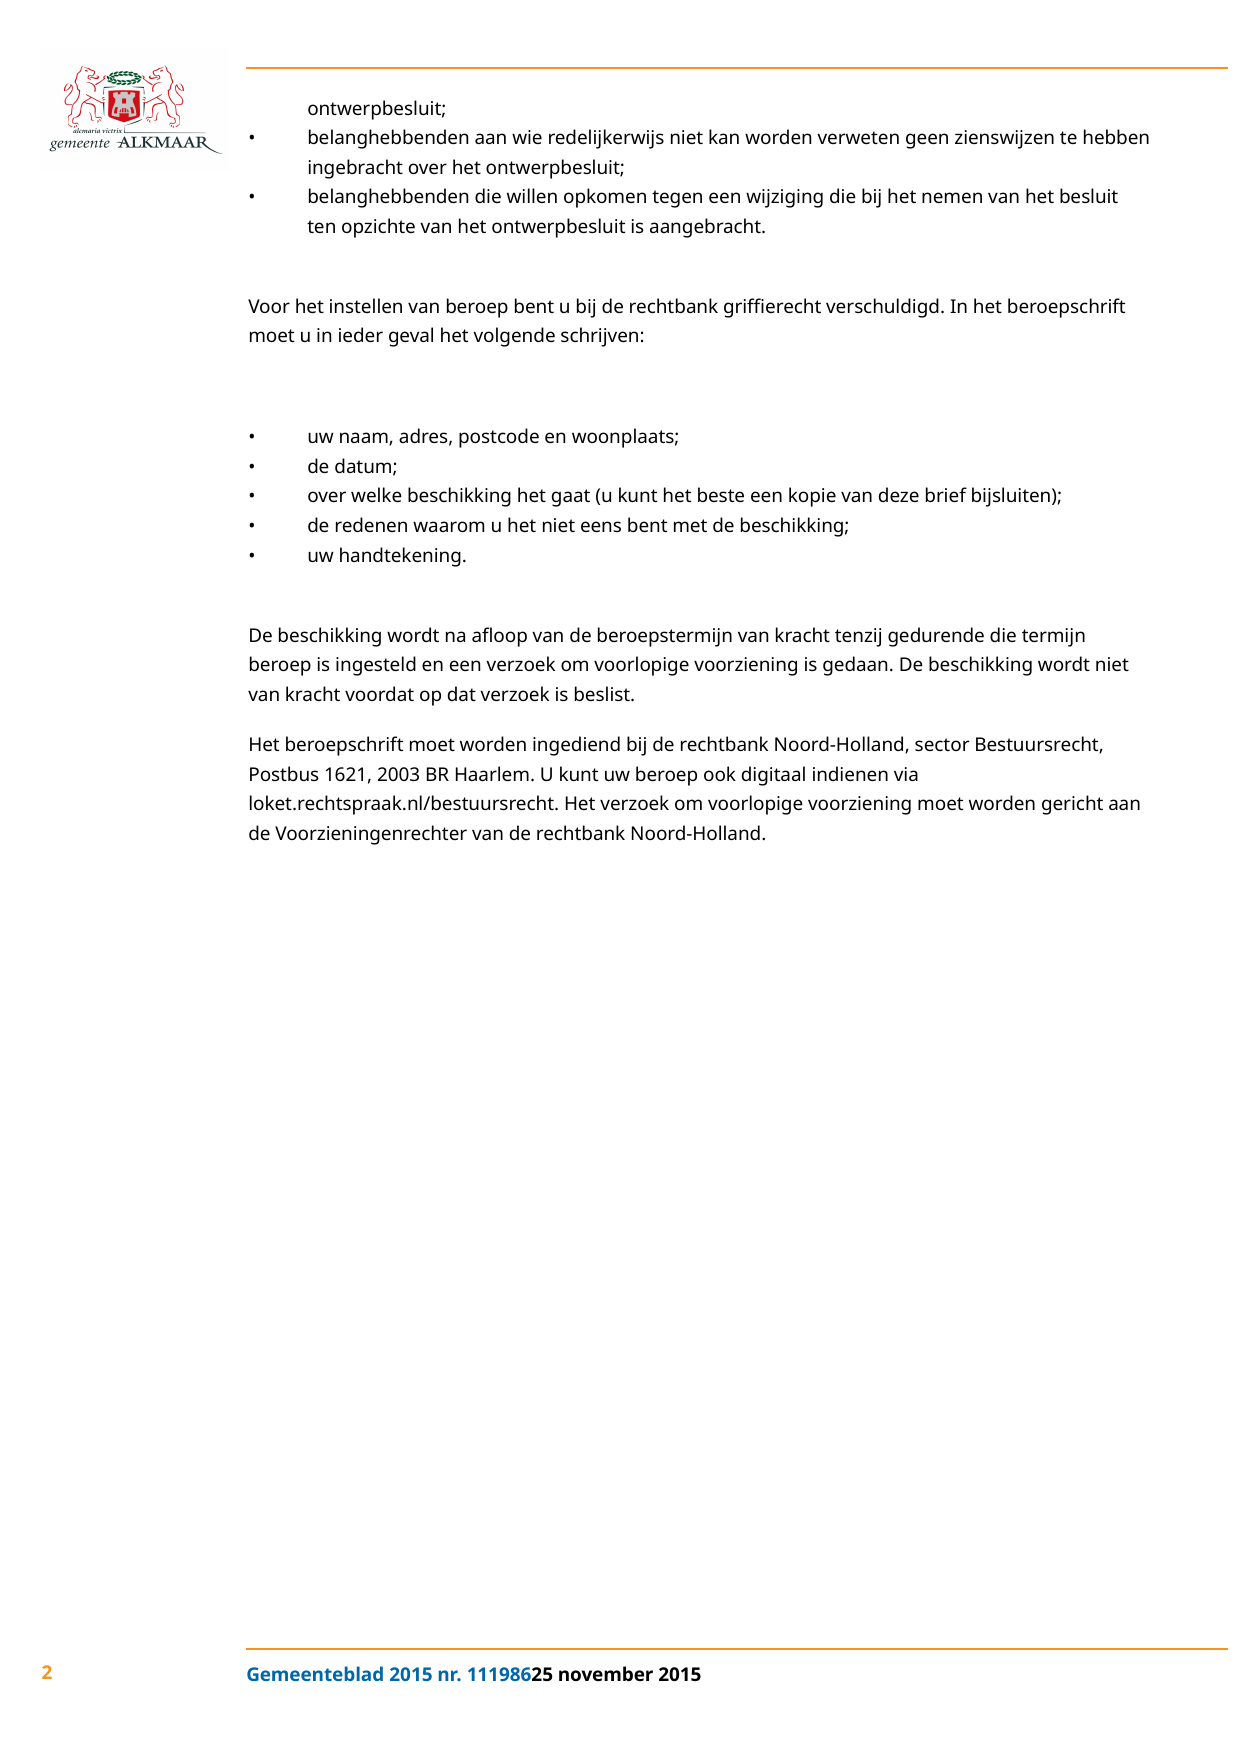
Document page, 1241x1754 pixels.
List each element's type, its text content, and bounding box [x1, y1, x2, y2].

list belanghebbenden aan wie redelijkerwijs niet kan worden verweten geen zienswijzen te hebben ingebracht over het ontwerpbesluit; [248, 124, 1152, 180]
list uw naam, adres, postcode en woonplaats; [248, 423, 1152, 449]
picture [41, 47, 231, 172]
text Voor het instellen van beroep bent u bij de rechtbank griffierecht verschuldigd. In het beroepschrift moet u in ieder geval het volgende schrijven: [248, 293, 1152, 348]
list ontwerpbesluit; [248, 95, 1152, 121]
text Het beroepschrift moet worden ingediend bij de rechtbank Noord-Holland, sector Bestuursrecht, Postbus 1621, 2003 BR Haarlem. U kunt uw beroep ook digitaal indienen via loket.rechtspraak.nl/bestuursrecht. Het verzoek om voorlopige voorziening moet worden gericht aan de Voorzieningenrechter van de rechtbank Noord-Holland. [248, 731, 1152, 846]
list de datum; [248, 453, 1152, 479]
text De beschikking wordt na afloop van de beroepstermijn van kracht tenzij gedurende die termijn beroep is ingesteld en een verzoek om voorlopige voorziening is gedaan. De beschikking wordt niet van kracht voordat op dat verzoek is beslist. [248, 622, 1152, 707]
list de redenen waarom u het niet eens bent met de beschikking; [248, 512, 1152, 538]
list uw handtekening. [248, 542, 1152, 568]
list over welke beschikking het gaat (u kunt het beste een kopie van deze brief bijsluiten); [248, 483, 1152, 508]
list belanghebbenden die willen opkomen tegen een wijziging die bij het nemen van het besluit ten opzichte van het ontwerpbesluit is aangebracht. [248, 183, 1152, 239]
